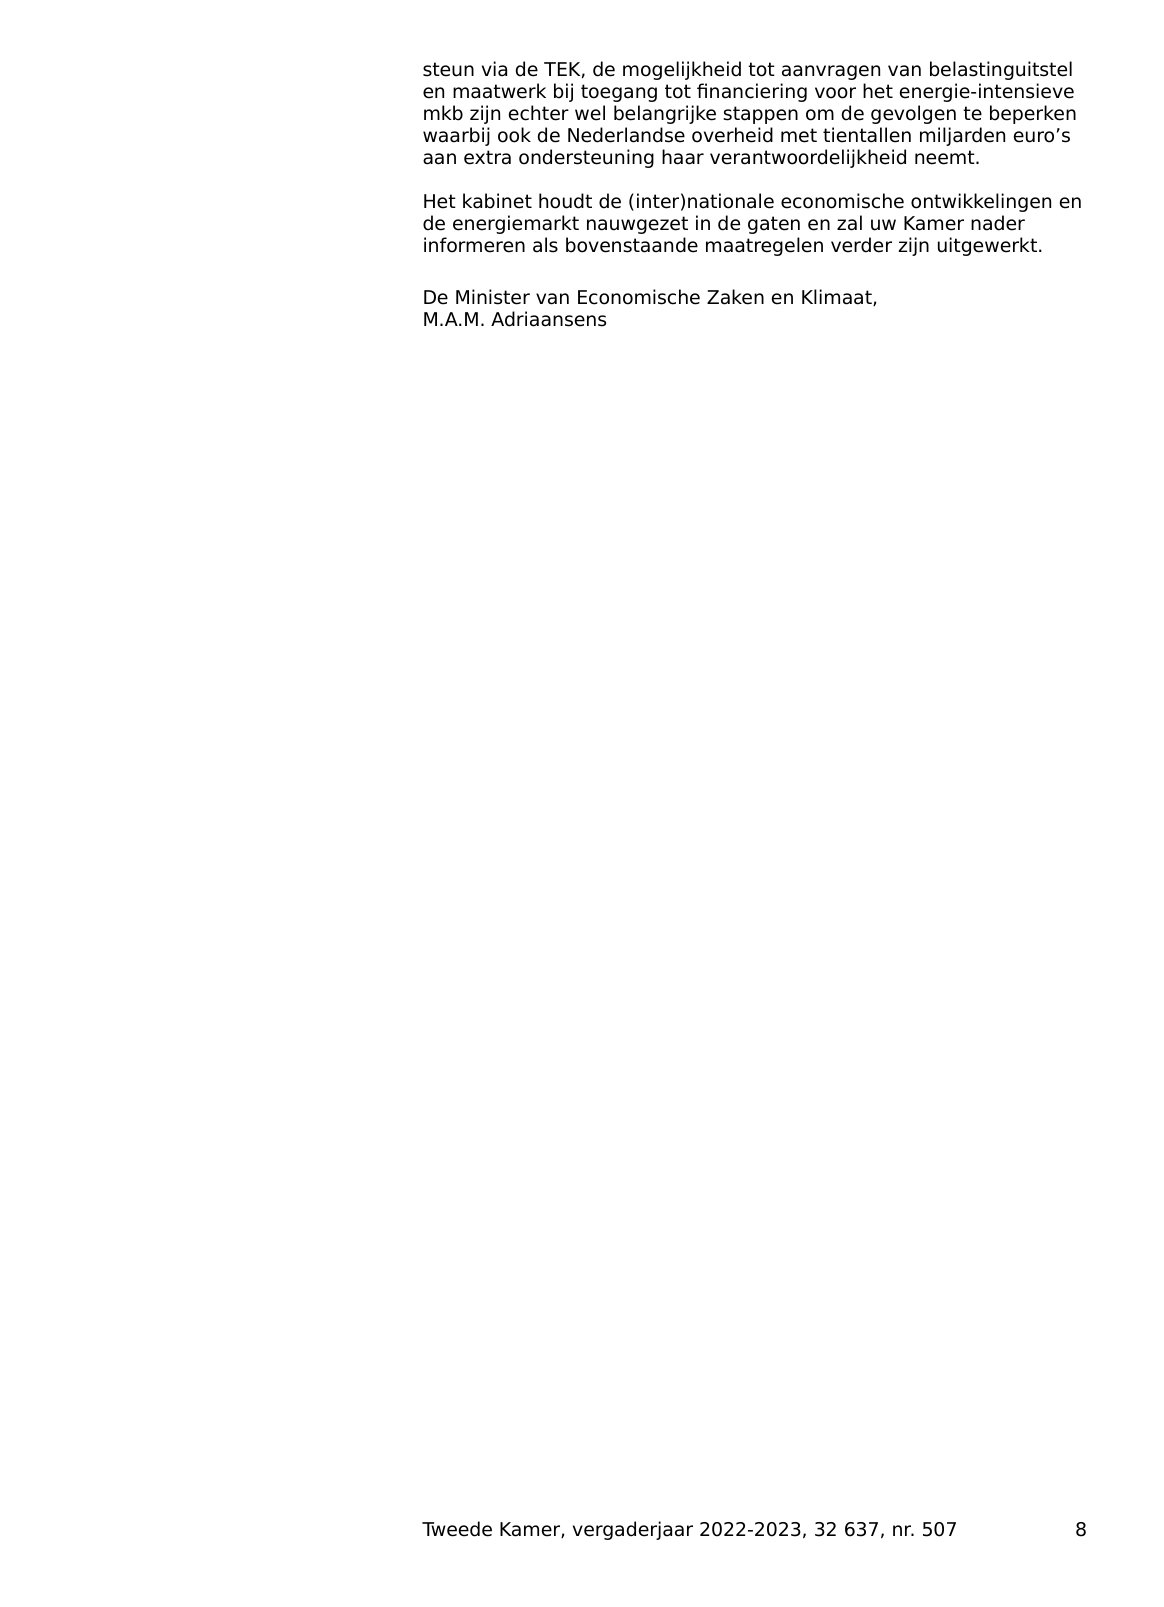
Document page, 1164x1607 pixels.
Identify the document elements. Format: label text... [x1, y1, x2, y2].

text De Minister van Economische Zaken en Klimaat, M.A.M. Adriaansens [422, 287, 1087, 331]
text Het kabinet houdt de (inter)nationale economische ontwikkelingen en de energiemarkt nauwgezet in de gaten en zal uw Kamer nader informeren als bovenstaande maatregelen verder zijn uitgewerkt. [422, 191, 1087, 257]
text steun via de TEK, de mogelijkheid tot aanvragen van belastinguitstel en maatwerk bij toegang tot financiering voor het energie-intensieve mkb zijn echter wel belangrijke stappen om de gevolgen te beperken waarbij ook de Nederlandse overheid met tientallen miljarden euro’s aan extra ondersteuning haar verantwoordelijkheid neemt. [422, 59, 1087, 169]
